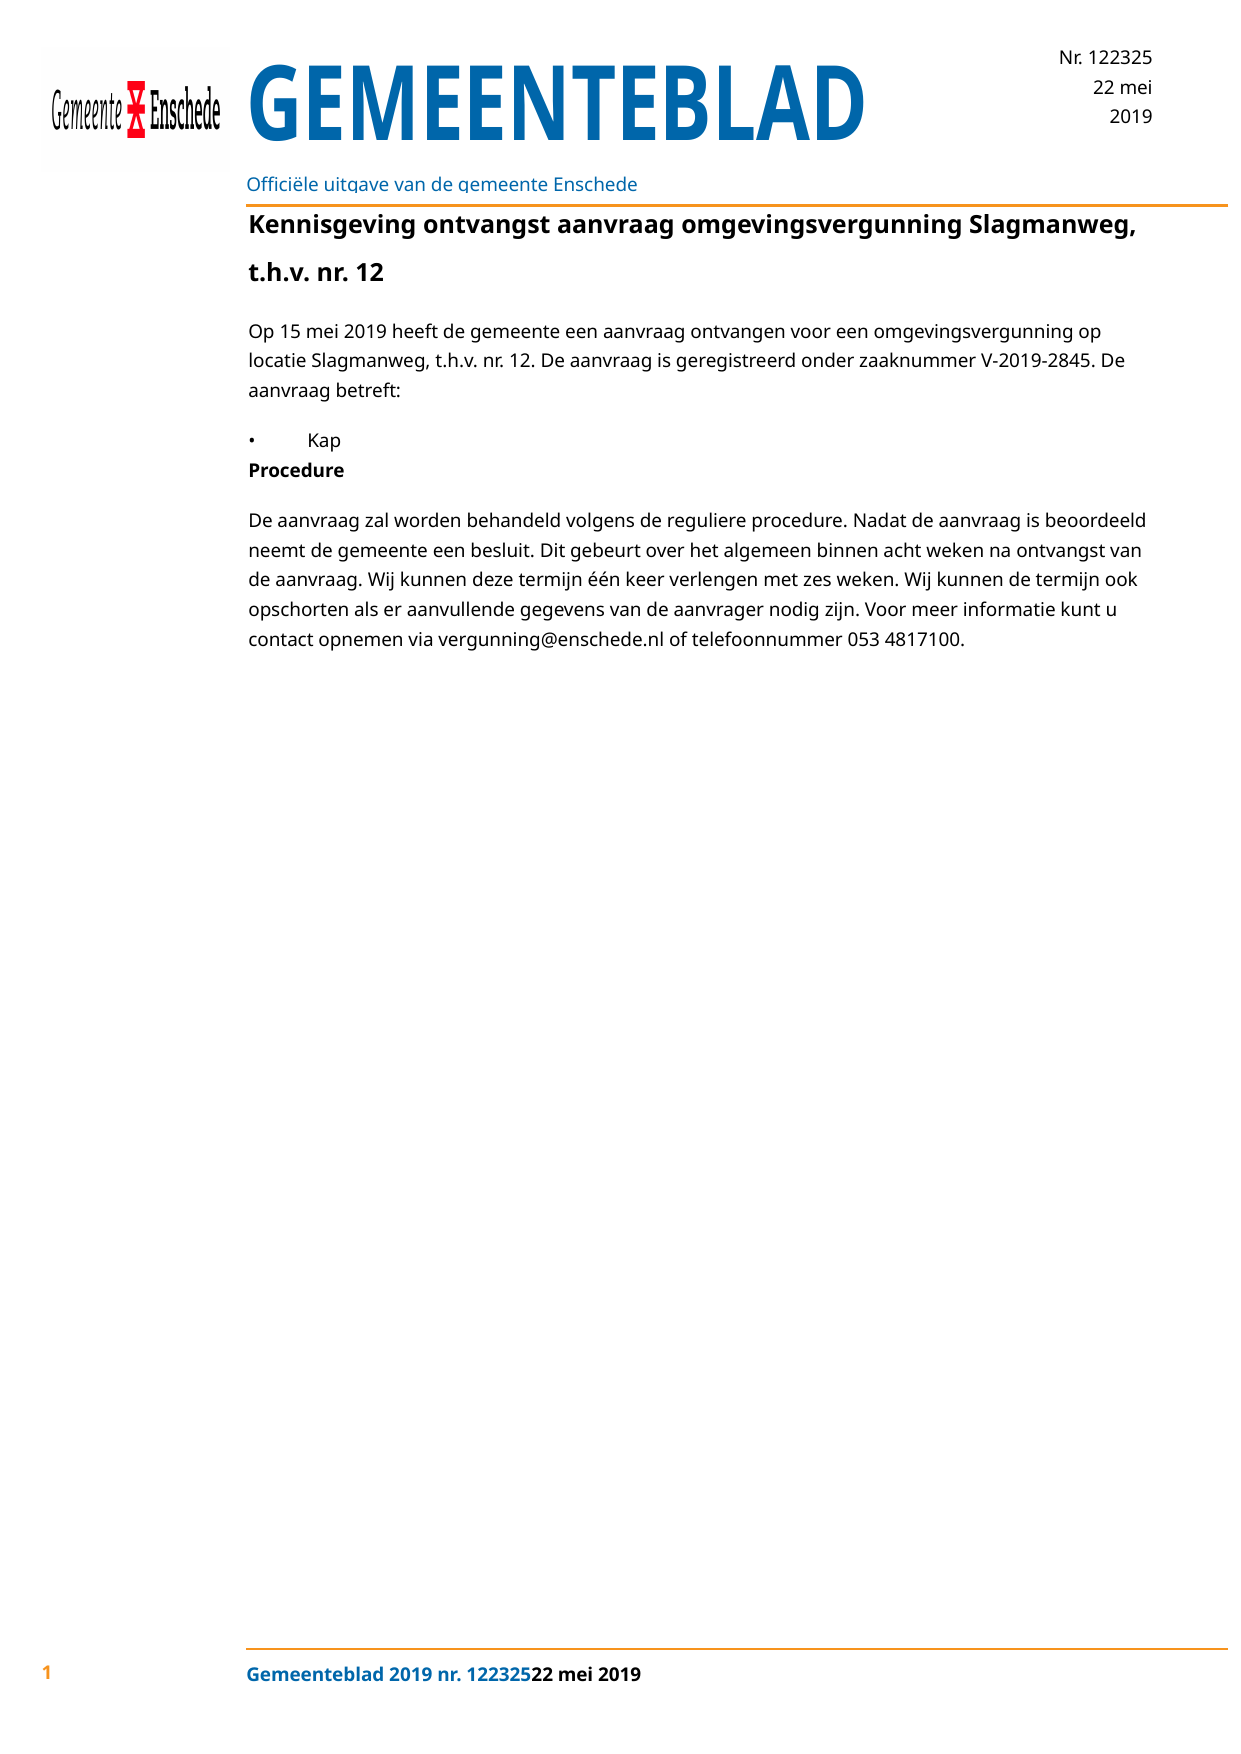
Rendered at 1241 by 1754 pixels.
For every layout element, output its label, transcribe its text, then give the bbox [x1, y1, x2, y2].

text Kennisgeving ontvangst aanvraag omgevingsvergunning Slagmanweg, t.h.v. nr. 12 [248, 207, 1152, 288]
text De aanvraag zal worden behandeld volgens de reguliere procedure. Nadat de aanvraag is beoordeeld neemt de gemeente een besluit. Dit gebeurt over het algemeen binnen acht weken na ontvangst van de aanvraag. Wij kunnen deze termijn één keer verlengen met zes weken. Wij kunnen de termijn ook opschorten als er aanvullende gegevens van de aanvrager nodig zijn. Voor meer informatie kunt u contact opnemen via vergunning@enschede.nl of telefoonnummer 053 4817100. [248, 507, 1152, 652]
list Kap [248, 427, 1152, 453]
picture [41, 47, 231, 172]
text Op 15 mei 2019 heeft de gemeente een aanvraag ontvangen voor een omgevingsvergunning op locatie Slagmanweg, t.h.v. nr. 12. De aanvraag is geregistreerd onder zaaknummer V-2019-2845. De aanvraag betreft: [248, 318, 1152, 403]
text Procedure [248, 457, 1152, 483]
